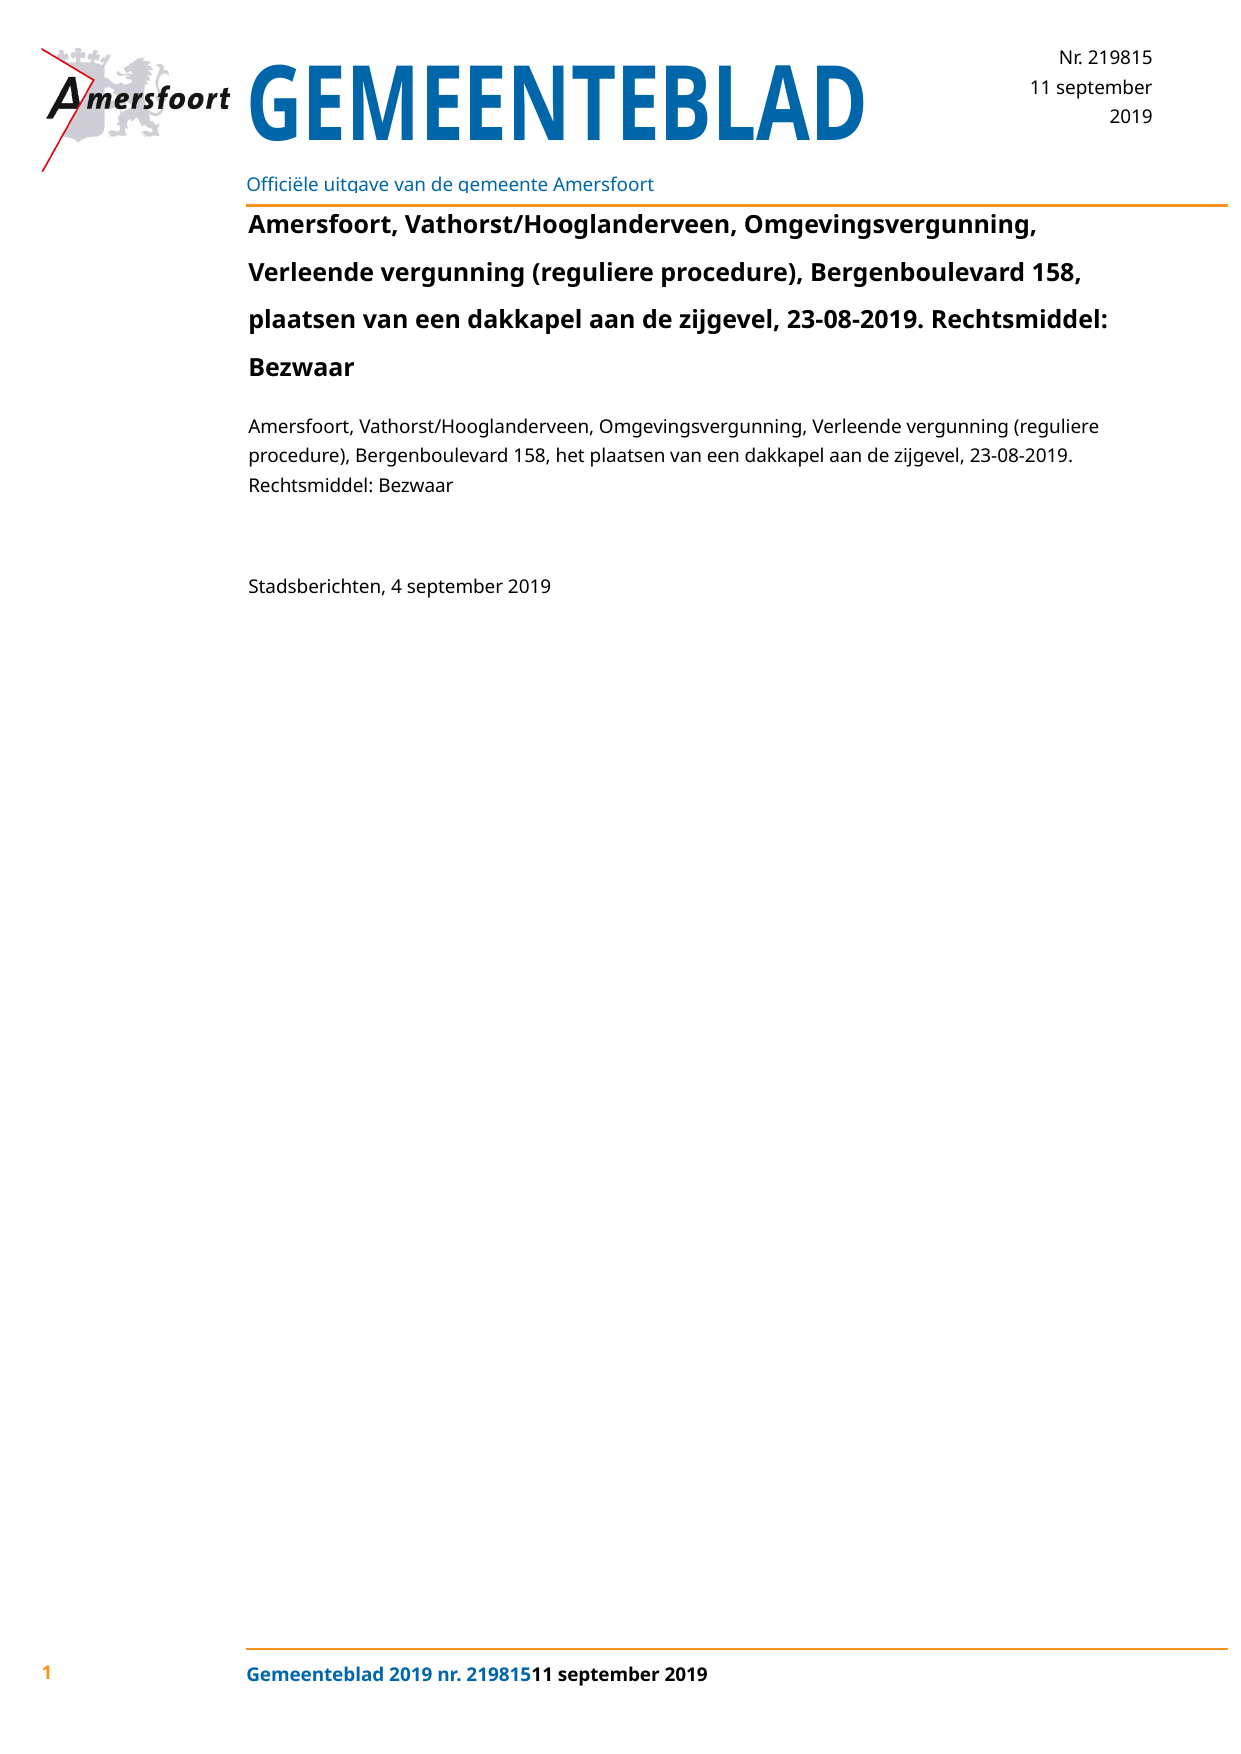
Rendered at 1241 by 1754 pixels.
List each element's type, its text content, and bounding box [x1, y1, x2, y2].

text Stadsberichten, 4 september 2019 [248, 573, 1152, 599]
picture [41, 47, 231, 172]
text Amersfoort, Vathorst/Hooglanderveen, Omgevingsvergunning, Verleende vergunning (reguliere procedure), Bergenboulevard 158, plaatsen van een dakkapel aan de zijgevel, 23-08-2019. Rechtsmiddel: Bezwaar [248, 207, 1152, 384]
text Amersfoort, Vathorst/Hooglanderveen, Omgevingsvergunning, Verleende vergunning (reguliere procedure), Bergenboulevard 158, het plaatsen van een dakkapel aan de zijgevel, 23-08-2019. Rechtsmiddel: Bezwaar [248, 413, 1152, 498]
